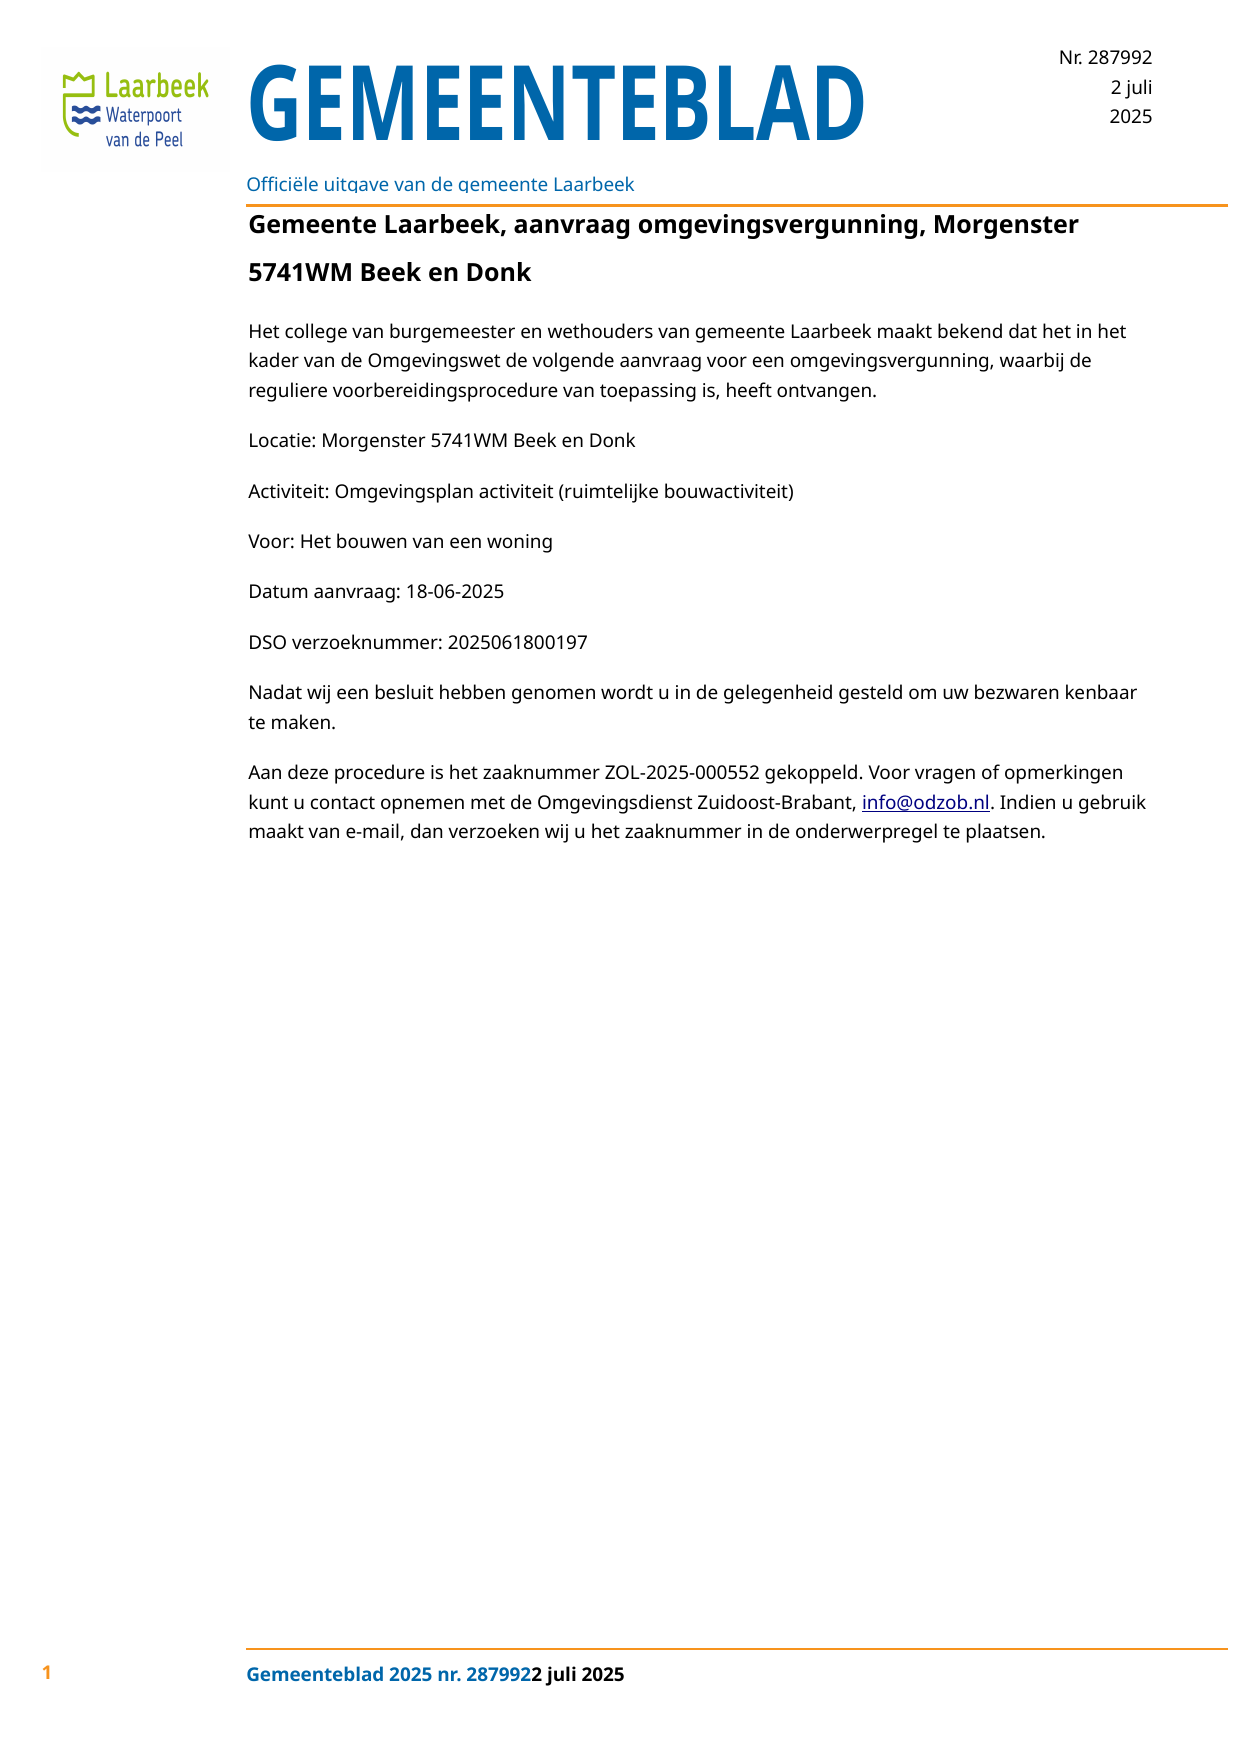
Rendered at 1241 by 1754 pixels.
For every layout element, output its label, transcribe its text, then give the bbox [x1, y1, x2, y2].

text Aan deze procedure is het zaaknummer ZOL-2025-000552 gekoppeld. Voor vragen of opmerkingen kunt u contact opnemen met de Omgevingsdienst Zuidoost-Brabant, info@odzob.nl. Indien u gebruik maakt van e-mail, dan verzoeken wij u het zaaknummer in de onderwerpregel te plaatsen. [248, 759, 1152, 844]
text Datum aanvraag: 18-06-2025 [248, 579, 1152, 604]
text Voor: Het bouwen van een woning [248, 528, 1152, 554]
text Locatie: Morgenster 5741WM Beek en Donk [248, 427, 1152, 453]
picture [41, 47, 231, 172]
text DSO verzoeknummer: 2025061800197 [248, 629, 1152, 655]
text Gemeente Laarbeek, aanvraag omgevingsvergunning, Morgenster 5741WM Beek en Donk [248, 207, 1152, 288]
text Activiteit: Omgevingsplan activiteit (ruimtelijke bouwactiviteit) [248, 478, 1152, 504]
text Nadat wij een besluit hebben genomen wordt u in de gelegenheid gesteld om uw bezwaren kenbaar te maken. [248, 679, 1152, 735]
text Het college van burgemeester en wethouders van gemeente Laarbeek maakt bekend dat het in het kader van de Omgevingswet de volgende aanvraag voor een omgevingsvergunning, waarbij de reguliere voorbereidingsprocedure van toepassing is, heeft ontvangen. [248, 318, 1152, 403]
